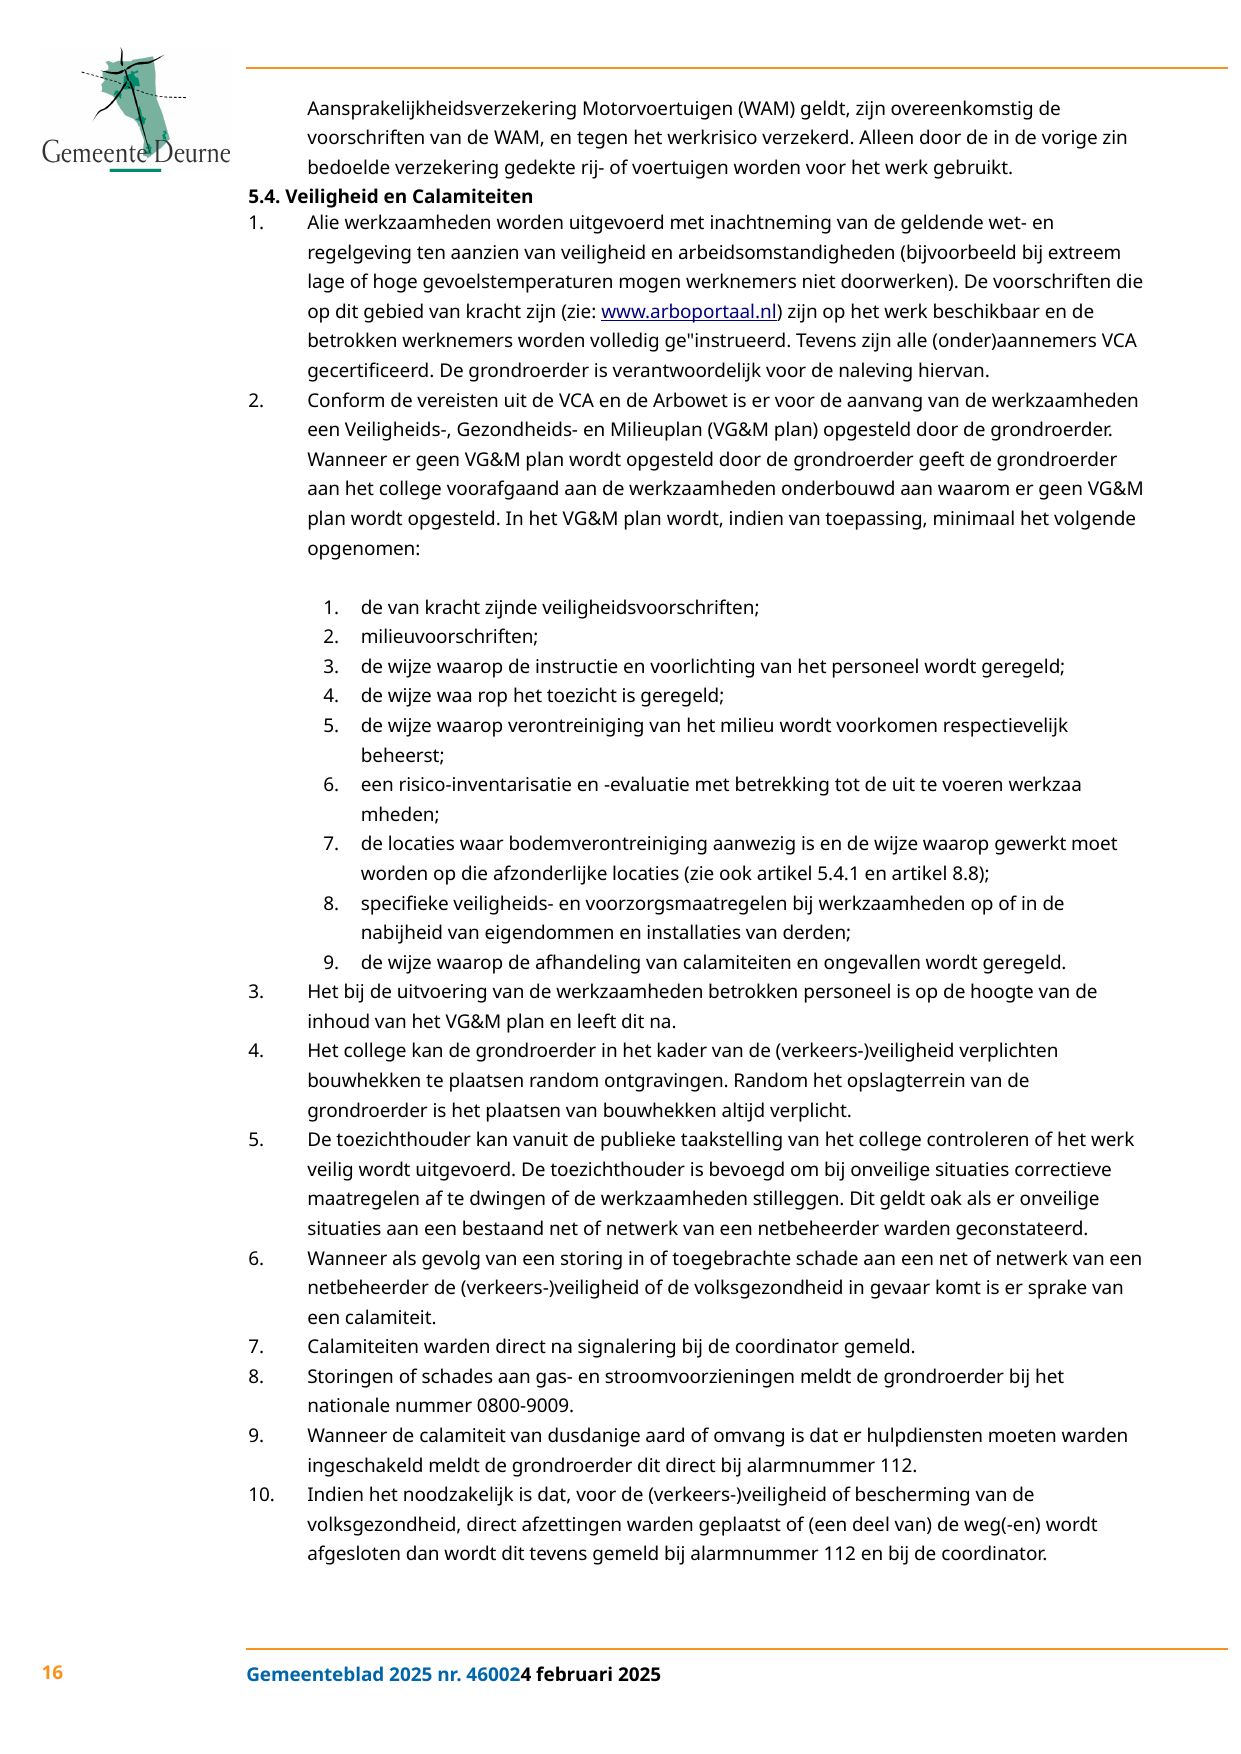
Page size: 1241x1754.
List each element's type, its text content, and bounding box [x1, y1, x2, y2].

list milieuvoorschriften; [323, 623, 1152, 649]
list de locaties waar bodemverontreiniging aanwezig is en de wijze waarop gewerkt moet worden op die afzonderlijke locaties (zie ook artikel 5.4.1 en artikel 8.8); [323, 831, 1152, 886]
list de wijze waarop verontreiniging van het milieu wordt voorkomen respectievelijk beheerst; [323, 712, 1152, 767]
list Aansprakelijkheidsverzekering Motorvoertuigen (WAM) geldt, zijn overeenkomstig de voorschriften van de WAM, en tegen het werkrisico verzekerd. Alleen door de in de vorige zin bedoelde verzekering gedekte rij- of voertuigen worden voor het werk gebruikt. [248, 95, 1152, 180]
list de wijze waarop de instructie en voorlichting van het personeel wordt geregeld; [323, 653, 1152, 679]
picture [41, 47, 231, 172]
list de wijze waa rop het toezicht is geregeld; [323, 683, 1152, 708]
list Conform de vereisten uit de VCA en de Arbowet is er voor de aanvang van de werkzaamheden een Veiligheids-, Gezondheids- en Milieuplan (VG&M plan) opgesteld door de grondroerder. Wanneer er geen VG&M plan wordt opgesteld door de grondroerder geeft de grondroerder aan het college voorafgaand aan de werkzaamheden onderbouwd aan waarom er geen VG&M plan wordt opgesteld. In het VG&M plan wordt, indien van toepassing, minimaal het volgende opgenomen: [248, 387, 1152, 560]
list de van kracht zijnde veiligheidsvoorschriften; [323, 594, 1152, 619]
list Calamiteiten warden direct na signalering bij de coordinator gemeld. [248, 1333, 1152, 1359]
text 5.4. Veiligheid en Calamiteiten [248, 183, 1152, 209]
list Indien het noodzakelijk is dat, voor de (verkeers-)veiligheid of bescherming van de volksgezondheid, direct afzettingen warden geplaatst of (een deel van) de weg(-en) wordt afgesloten dan wordt dit tevens gemeld bij alarmnummer 112 en bij de coordinator. [248, 1481, 1152, 1566]
list de wijze waarop de afhandeling van calamiteiten en ongevallen wordt geregeld. [323, 949, 1152, 974]
list Alie werkzaamheden worden uitgevoerd met inachtneming van de geldende wet- en regelgeving ten aanzien van veiligheid en arbeidsomstandigheden (bijvoorbeeld bij extreem lage of hoge gevoelstemperaturen mogen werknemers niet doorwerken). De voorschriften die op dit gebied van kracht zijn (zie: www.arboportaal.nl) zijn op het werk beschikbaar en de betrokken werknemers worden volledig ge"instrueerd. Tevens zijn alle (onder)aannemers VCA gecertificeerd. De grondroerder is verantwoordelijk voor de naleving hiervan. [248, 209, 1152, 383]
list Storingen of schades aan gas- en stroomvoorzieningen meldt de grondroerder bij het nationale nummer 0800-9009. [248, 1363, 1152, 1418]
list Wanneer als gevolg van een storing in of toegebrachte schade aan een net of netwerk van een netbeheerder de (verkeers-)veiligheid of de volksgezondheid in gevaar komt is er sprake van een calamiteit. [248, 1245, 1152, 1329]
list een risico-inventarisatie en -evaluatie met betrekking tot de uit te voeren werkzaa mheden; [323, 771, 1152, 827]
list Het college kan de grondroerder in het kader van de (verkeers-)veiligheid verplichten bouwhekken te plaatsen random ontgravingen. Random het opslagterrein van de grondroerder is het plaatsen van bouwhekken altijd verplicht. [248, 1038, 1152, 1122]
list Het bij de uitvoering van de werkzaamheden betrokken personeel is op de hoogte van de inhoud van het VG&M plan en leeft dit na. [248, 978, 1152, 1034]
list specifieke veiligheids- en voorzorgsmaatregelen bij werkzaamheden op of in de nabijheid van eigendommen en installaties van derden; [323, 890, 1152, 945]
list De toezichthouder kan vanuit de publieke taakstelling van het college controleren of het werk veilig wordt uitgevoerd. De toezichthouder is bevoegd om bij onveilige situaties correctieve maatregelen af te dwingen of de werkzaamheden stilleggen. Dit geldt oak als er onveilige situaties aan een bestaand net of netwerk van een netbeheerder warden geconstateerd. [248, 1126, 1152, 1241]
list Wanneer de calamiteit van dusdanige aard of omvang is dat er hulpdiensten moeten warden ingeschakeld meldt de grondroerder dit direct bij alarmnummer 112. [248, 1422, 1152, 1477]
